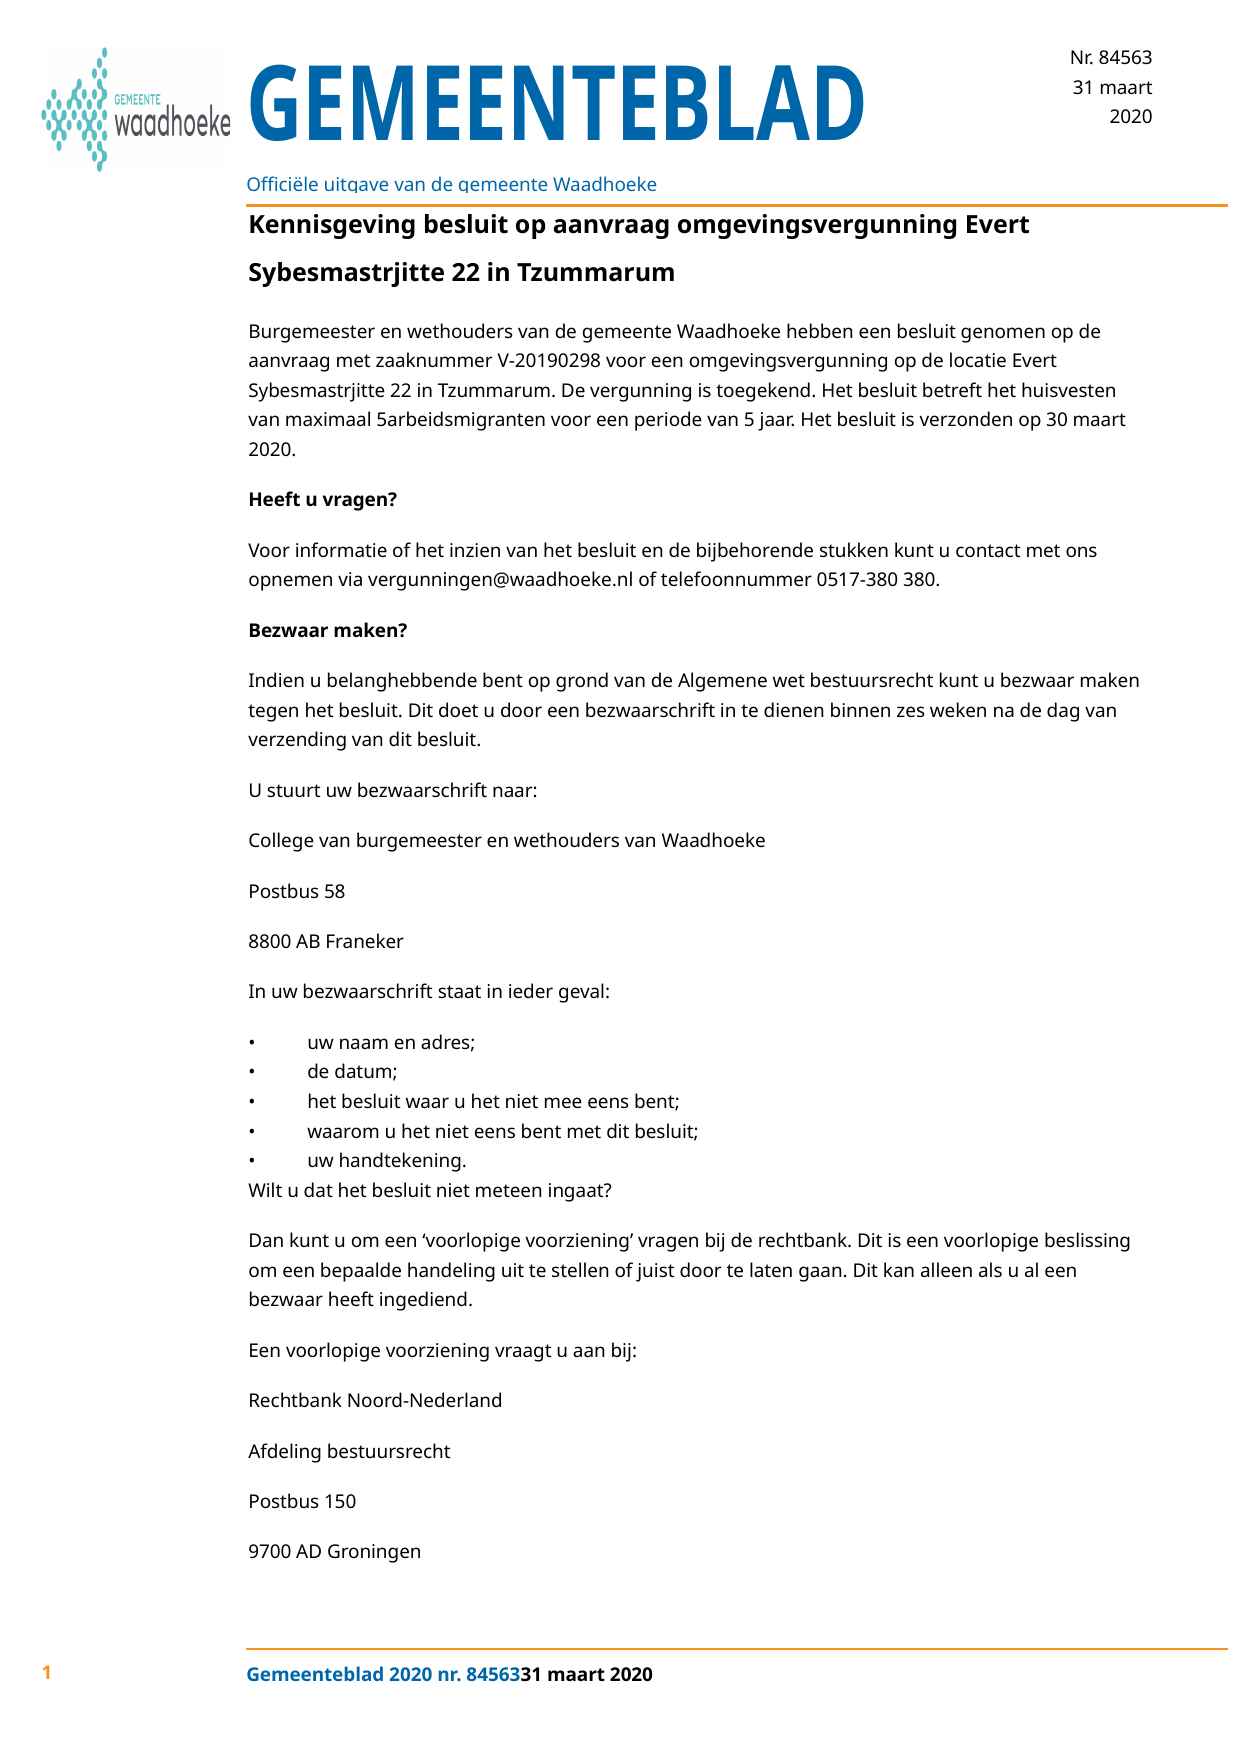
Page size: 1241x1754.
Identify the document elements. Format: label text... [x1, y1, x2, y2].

text Voor informatie of het inzien van het besluit en de bijbehorende stukken kunt u contact met ons opnemen via vergunningen@waadhoeke.nl of telefoonnummer 0517-380 380. [248, 537, 1152, 592]
list uw handtekening. [248, 1147, 1152, 1173]
text 9700 AD Groningen [248, 1539, 1152, 1564]
text Heeft u vragen? [248, 487, 1152, 512]
text U stuurt uw bezwaarschrift naar: [248, 777, 1152, 803]
text Wilt u dat het besluit niet meteen ingaat? [248, 1177, 1152, 1203]
list uw naam en adres; [248, 1029, 1152, 1055]
text 8800 AB Franeker [248, 928, 1152, 954]
text Postbus 58 [248, 878, 1152, 904]
text Postbus 150 [248, 1488, 1152, 1514]
text Rechtbank Noord-Nederland [248, 1387, 1152, 1413]
list het besluit waar u het niet mee eens bent; [248, 1088, 1152, 1114]
text In uw bezwaarschrift staat in ieder geval: [248, 979, 1152, 1004]
list waarom u het niet eens bent met dit besluit; [248, 1118, 1152, 1144]
text Dan kunt u om een ‘voorlopige voorziening’ vragen bij de rechtbank. Dit is een voorlopige beslissing om een bepaalde handeling uit te stellen of juist door te laten gaan. Dit kan alleen als u al een bezwaar heeft ingediend. [248, 1227, 1152, 1312]
text Bezwaar maken? [248, 617, 1152, 643]
text Indien u belanghebbende bent op grond van de Algemene wet bestuursrecht kunt u bezwaar maken tegen het besluit. Dit doet u door een bezwaarschrift in te dienen binnen zes weken na de dag van verzending van dit besluit. [248, 667, 1152, 752]
text College van burgemeester en wethouders van Waadhoeke [248, 827, 1152, 853]
text Een voorlopige voorziening vraagt u aan bij: [248, 1337, 1152, 1363]
list de datum; [248, 1059, 1152, 1084]
text Kennisgeving besluit op aanvraag omgevingsvergunning Evert Sybesmastrjitte 22 in Tzummarum [248, 207, 1152, 288]
text Burgemeester en wethouders van de gemeente Waadhoeke hebben een besluit genomen op de aanvraag met zaaknummer V-20190298 voor een omgevingsvergunning op de locatie Evert Sybesmastrjitte 22 in Tzummarum. De vergunning is toegekend. Het besluit betreft het huisvesten van maximaal 5arbeidsmigranten voor een periode van 5 jaar. Het besluit is verzonden op 30 maart 2020. [248, 318, 1152, 462]
text Afdeling bestuursrecht [248, 1438, 1152, 1464]
picture [41, 47, 231, 172]
